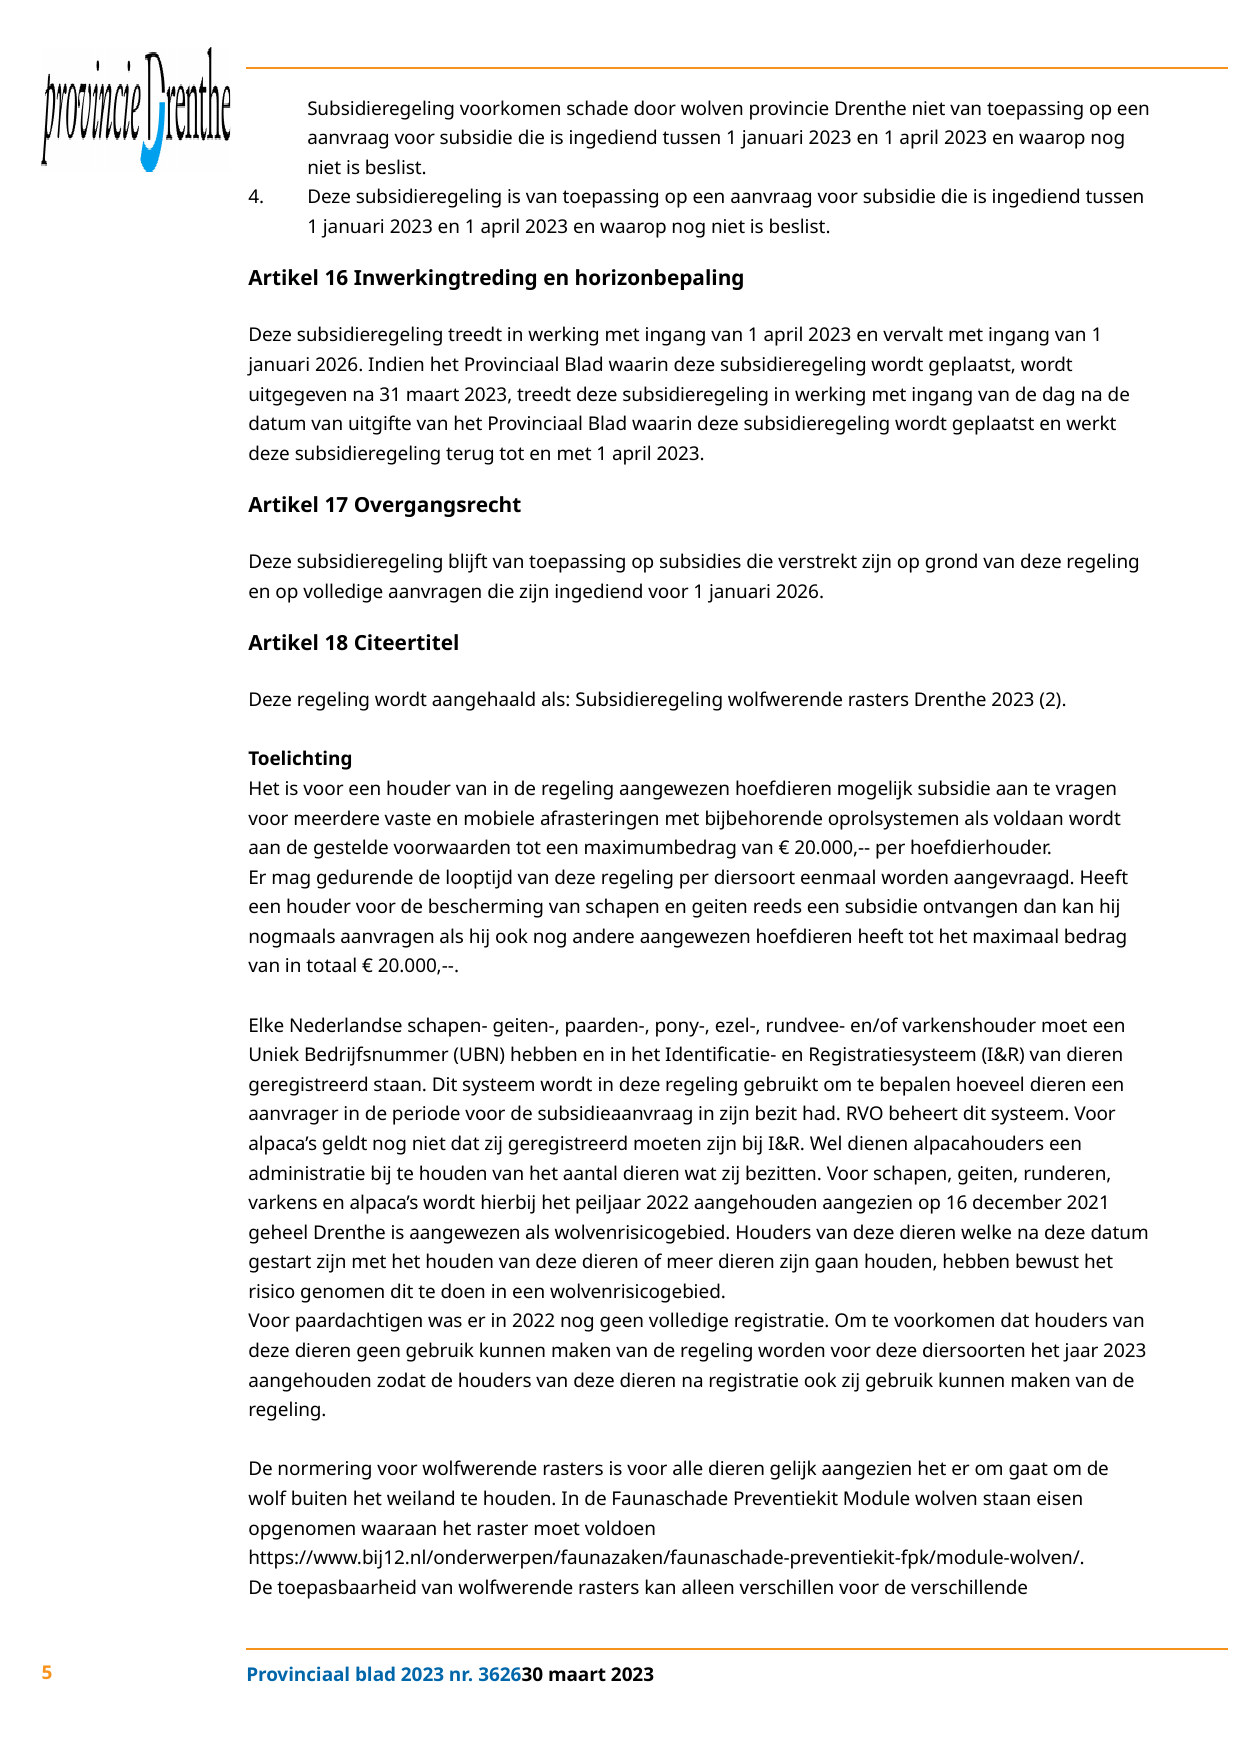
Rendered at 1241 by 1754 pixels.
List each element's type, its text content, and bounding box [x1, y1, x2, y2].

text Deze subsidieregeling treedt in werking met ingang van 1 april 2023 en vervalt met ingang van 1 januari 2026. Indien het Provinciaal Blad waarin deze subsidieregeling wordt geplaatst, wordt uitgegeven na 31 maart 2023, treedt deze subsidieregeling in werking met ingang van de dag na de datum van uitgifte van het Provinciaal Blad waarin deze subsidieregeling wordt geplaatst en werkt deze subsidieregeling terug tot en met 1 april 2023. [248, 322, 1152, 466]
list Deze subsidieregeling is van toepassing op een aanvraag voor subsidie die is ingediend tussen 1 januari 2023 en 1 april 2023 en waarop nog niet is beslist. [248, 183, 1152, 239]
text Artikel 16 Inwerkingtreding en horizonbepaling [248, 263, 1152, 292]
text De toepasbaarheid van wolfwerende rasters kan alleen verschillen voor de verschillende [248, 1574, 1152, 1599]
text De normering voor wolfwerende rasters is voor alle dieren gelijk aangezien het er om gaat om de wolf buiten het weiland te houden. In de Faunaschade Preventiekit Module wolven staan eisen opgenomen waaraan het raster moet voldoen https://www.bij12.nl/onderwerpen/faunazaken/faunaschade-preventiekit-fpk/module-wolven/. [248, 1456, 1152, 1570]
text Artikel 17 Overgangsrecht [248, 490, 1152, 519]
text Het is voor een houder van in de regeling aangewezen hoefdieren mogelijk subsidie aan te vragen voor meerdere vaste en mobiele afrasteringen met bijbehorende oprolsystemen als voldaan wordt aan de gestelde voorwaarden tot een maximumbedrag van € 20.000,-- per hoefdierhouder. [248, 775, 1152, 860]
list Subsidieregeling voorkomen schade door wolven provincie Drenthe niet van toepassing op een aanvraag voor subsidie die is ingediend tussen 1 januari 2023 en 1 april 2023 en waarop nog niet is beslist. [248, 95, 1152, 180]
text Er mag gedurende de looptijd van deze regeling per diersoort eenmaal worden aangevraagd. Heeft een houder voor de bescherming van schapen en geiten reeds een subsidie ontvangen dan kan hij nogmaals aanvragen als hij ook nog andere aangewezen hoefdieren heeft tot het maximaal bedrag van in totaal € 20.000,--. [248, 864, 1152, 978]
text Deze regeling wordt aangehaald als: Subsidieregeling wolfwerende rasters Drenthe 2023 (2). [248, 686, 1152, 712]
text Voor paardachtigen was er in 2022 nog geen volledige registratie. Om te voorkomen dat houders van deze dieren geen gebruik kunnen maken van de regeling worden voor deze diersoorten het jaar 2023 aangehouden zodat de houders van deze dieren na registratie ook zij gebruik kunnen maken van de regeling. [248, 1308, 1152, 1422]
text Artikel 18 Citeertitel [248, 628, 1152, 657]
text Deze subsidieregeling blijft van toepassing op subsidies die verstrekt zijn op grond van deze regeling en op volledige aanvragen die zijn ingediend voor 1 januari 2026. [248, 548, 1152, 604]
picture [41, 47, 231, 172]
text Toelichting [248, 746, 1152, 771]
text Elke Nederlandse schapen- geiten-, paarden-, pony-, ezel-, rundvee- en/of varkenshouder moet een Uniek Bedrijfsnummer (UBN) hebben en in het Identificatie- en Registratiesysteem (I&R) van dieren geregistreerd staan. Dit systeem wordt in deze regeling gebruikt om te bepalen hoeveel dieren een aanvrager in de periode voor de subsidieaanvraag in zijn bezit had. RVO beheert dit systeem. Voor alpaca’s geldt nog niet dat zij geregistreerd moeten zijn bij I&R. Wel dienen alpacahouders een administratie bij te houden van het aantal dieren wat zij bezitten. Voor schapen, geiten, runderen, varkens en alpaca’s wordt hierbij het peiljaar 2022 aangehouden aangezien op 16 december 2021 geheel Drenthe is aangewezen als wolvenrisicogebied. Houders van deze dieren welke na deze datum gestart zijn met het houden van deze dieren of meer dieren zijn gaan houden, hebben bewust het risico genomen dit te doen in een wolvenrisicogebied. [248, 1012, 1152, 1304]
